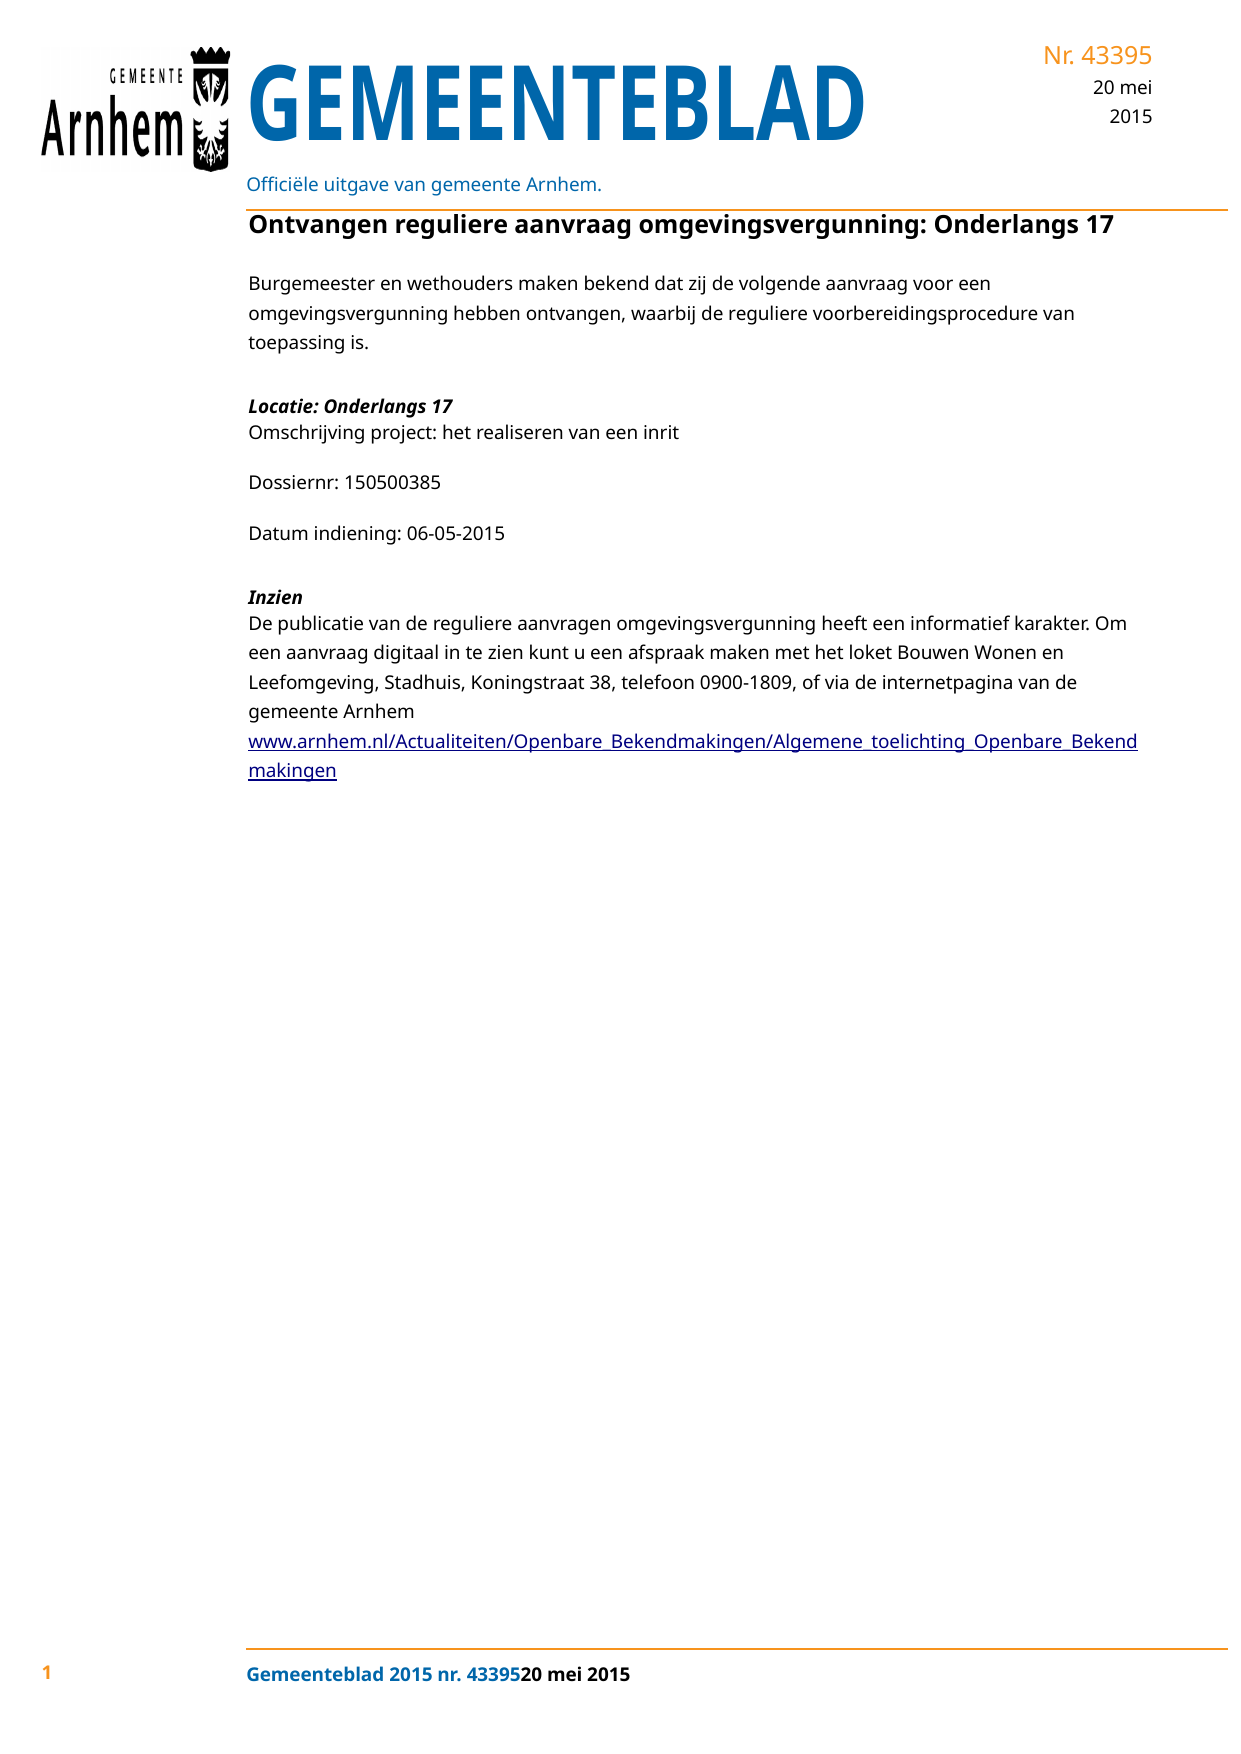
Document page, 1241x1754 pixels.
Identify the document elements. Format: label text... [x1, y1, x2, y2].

text Omschrijving project: het realiseren van een inrit [248, 419, 1152, 445]
text Inzien [248, 584, 1152, 610]
text Ontvangen reguliere aanvraag omgevingsvergunning: Onderlangs 17 [248, 211, 1152, 241]
text Dossiernr: 150500385 [248, 469, 1152, 495]
text De publicatie van de reguliere aanvragen omgevingsvergunning heeft een informatief karakter. Om een aanvraag digitaal in te zien kunt u een afspraak maken met het loket Bouwen Wonen en Leefomgeving, Stadhuis, Koningstraat 38, telefoon 0900-1809, of via de internetpagina van de gemeente Arnhem www.arnhem.nl/Actualiteiten/Openbare_Bekendmakingen/Algemene_toelichting_Openbare_Bekendmakingen [248, 610, 1152, 783]
text Locatie: Onderlangs 17 [248, 393, 1152, 419]
picture [41, 47, 231, 172]
text Datum indiening: 06-05-2015 [248, 520, 1152, 546]
text Burgemeester en wethouders maken bekend dat zij de volgende aanvraag voor een omgevingsvergunning hebben ontvangen, waarbij de reguliere voorbereidingsprocedure van toepassing is. [248, 270, 1152, 355]
